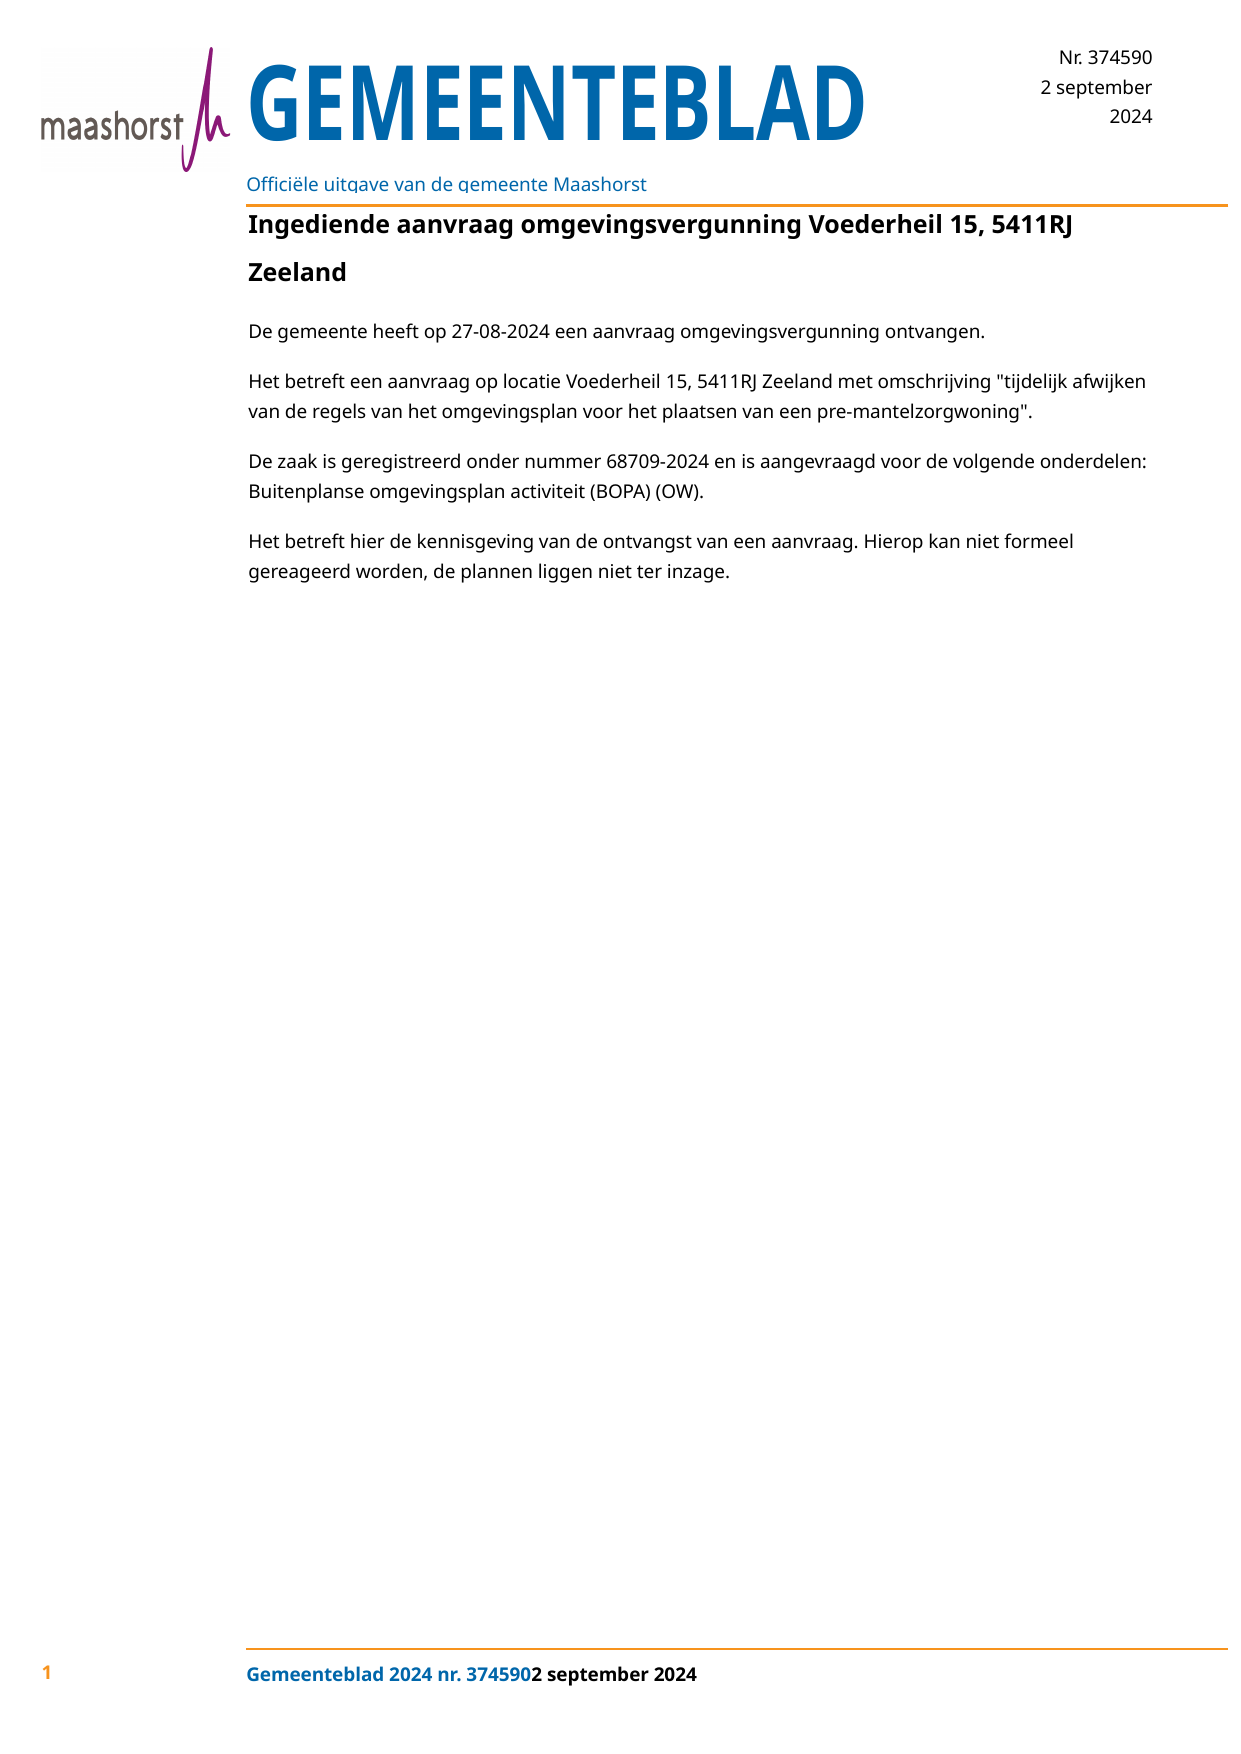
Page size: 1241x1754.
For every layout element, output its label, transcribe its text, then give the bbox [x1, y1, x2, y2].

text Het betreft een aanvraag op locatie Voederheil 15, 5411RJ Zeeland met omschrijving "tijdelijk afwijken van de regels van het omgevingsplan voor het plaatsen van een pre-mantelzorgwoning". [248, 368, 1152, 424]
text De gemeente heeft op 27-08-2024 een aanvraag omgevingsvergunning ontvangen. [248, 318, 1152, 344]
text De zaak is geregistreerd onder nummer 68709-2024 en is aangevraagd voor de volgende onderdelen: Buitenplanse omgevingsplan activiteit (BOPA) (OW). [248, 448, 1152, 504]
text Ingediende aanvraag omgevingsvergunning Voederheil 15, 5411RJ Zeeland [248, 207, 1152, 288]
text Het betreft hier de kennisgeving van de ontvangst van een aanvraag. Hierop kan niet formeel gereageerd worden, de plannen liggen niet ter inzage. [248, 528, 1152, 584]
picture [41, 47, 231, 172]
